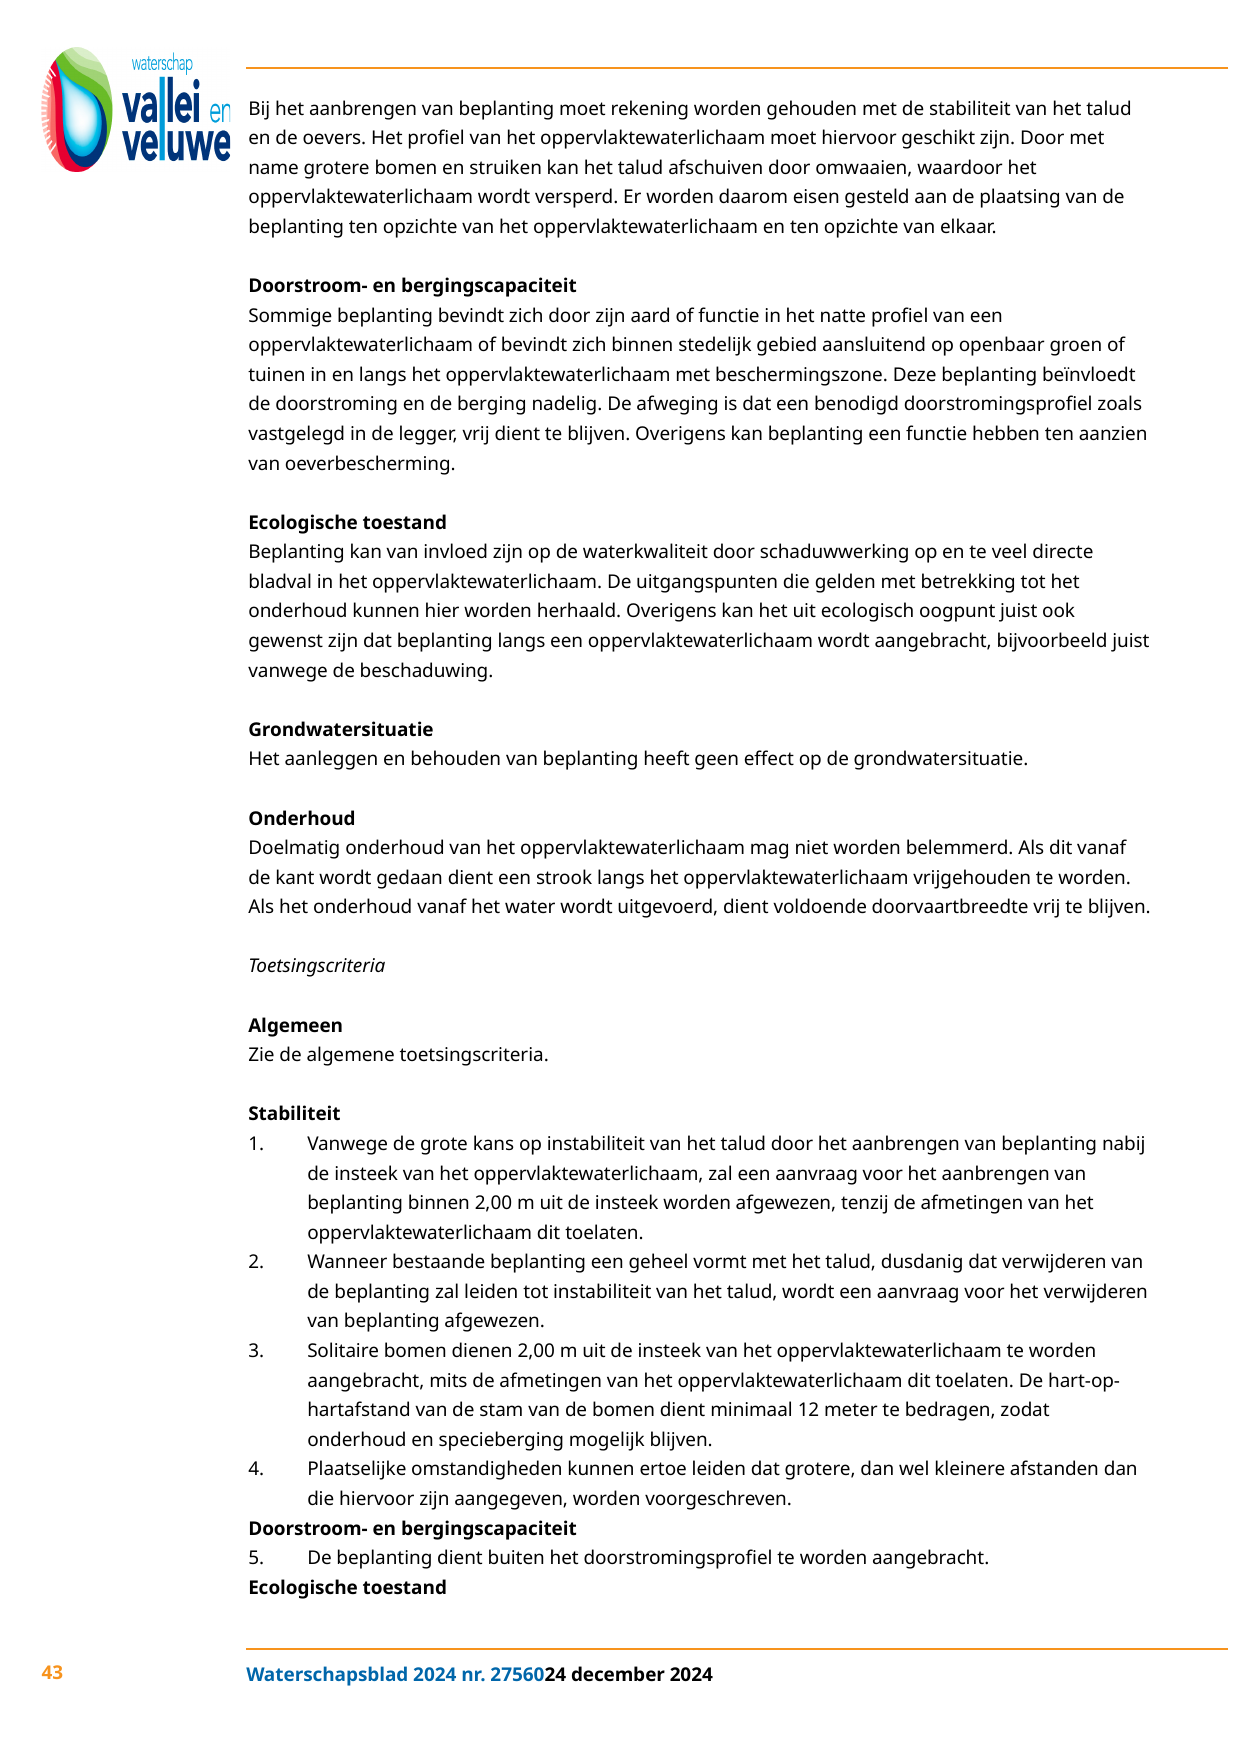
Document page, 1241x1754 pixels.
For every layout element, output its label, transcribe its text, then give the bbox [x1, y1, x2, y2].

text Algemeen [248, 1012, 1152, 1038]
list Plaatselijke omstandigheden kunnen ertoe leiden dat grotere, dan wel kleinere afstanden dan die hiervoor zijn aangegeven, worden voorgeschreven. [248, 1456, 1152, 1511]
text Onderhoud [248, 805, 1152, 831]
text Sommige beplanting bevindt zich door zijn aard of functie in het natte profiel van een oppervlaktewaterlichaam of bevindt zich binnen stedelijk gebied aansluitend op openbaar groen of tuinen in en langs het oppervlaktewaterlichaam met beschermingszone. Deze beplanting beïnvloedt de doorstroming en de berging nadelig. De afweging is dat een benodigd doorstromingsprofiel zoals vastgelegd in de legger, vrij dient te blijven. Overigens kan beplanting een functie hebben ten aanzien van oeverbescherming. [248, 302, 1152, 476]
text Stabiliteit [248, 1101, 1152, 1126]
text Ecologische toestand [248, 1574, 1152, 1600]
list De beplanting dient buiten het doorstromingsprofiel te worden aangebracht. [248, 1544, 1152, 1570]
text Doorstroom- en bergingscapaciteit [248, 272, 1152, 298]
text Grondwatersituatie [248, 716, 1152, 742]
text Bij het aanbrengen van beplanting moet rekening worden gehouden met de stabiliteit van het talud en de oevers. Het profiel van het oppervlaktewaterlichaam moet hiervoor geschikt zijn. Door met name grotere bomen en struiken kan het talud afschuiven door omwaaien, waardoor het oppervlaktewaterlichaam wordt versperd. Er worden daarom eisen gesteld aan de plaatsing van de beplanting ten opzichte van het oppervlaktewaterlichaam en ten opzichte van elkaar. [248, 95, 1152, 239]
list Wanneer bestaande beplanting een geheel vormt met het talud, dusdanig dat verwijderen van de beplanting zal leiden tot instabiliteit van het talud, wordt een aanvraag voor het verwijderen van beplanting afgewezen. [248, 1248, 1152, 1333]
text Doorstroom- en bergingscapaciteit [248, 1515, 1152, 1541]
text Zie de algemene toetsingscriteria. [248, 1041, 1152, 1067]
picture [41, 47, 231, 172]
text Toetsingscriteria [248, 953, 1152, 978]
list Solitaire bomen dienen 2,00 m uit de insteek van het oppervlaktewaterlichaam te worden aangebracht, mits de afmetingen van het oppervlaktewaterlichaam dit toelaten. De hart-op-hartafstand van de stam van de bomen dient minimaal 12 meter te bedragen, zodat onderhoud en specieberging mogelijk blijven. [248, 1337, 1152, 1452]
text Beplanting kan van invloed zijn op de waterkwaliteit door schaduwwerking op en te veel directe bladval in het oppervlaktewaterlichaam. De uitgangspunten die gelden met betrekking tot het onderhoud kunnen hier worden herhaald. Overigens kan het uit ecologisch oogpunt juist ook gewenst zijn dat beplanting langs een oppervlaktewaterlichaam wordt aangebracht, bijvoorbeeld juist vanwege de beschaduwing. [248, 538, 1152, 683]
text Doelmatig onderhoud van het oppervlaktewaterlichaam mag niet worden belemmerd. Als dit vanaf de kant wordt gedaan dient een strook langs het oppervlaktewaterlichaam vrijgehouden te worden. Als het onderhoud vanaf het water wordt uitgevoerd, dient voldoende doorvaartbreedte vrij te blijven. [248, 834, 1152, 919]
text Het aanleggen en behouden van beplanting heeft geen effect op de grondwatersituatie. [248, 746, 1152, 771]
list Vanwege de grote kans op instabiliteit van het talud door het aanbrengen van beplanting nabij de insteek van het oppervlaktewaterlichaam, zal een aanvraag voor het aanbrengen van beplanting binnen 2,00 m uit de insteek worden afgewezen, tenzij de afmetingen van het oppervlaktewaterlichaam dit toelaten. [248, 1130, 1152, 1245]
text Ecologische toestand [248, 509, 1152, 535]
